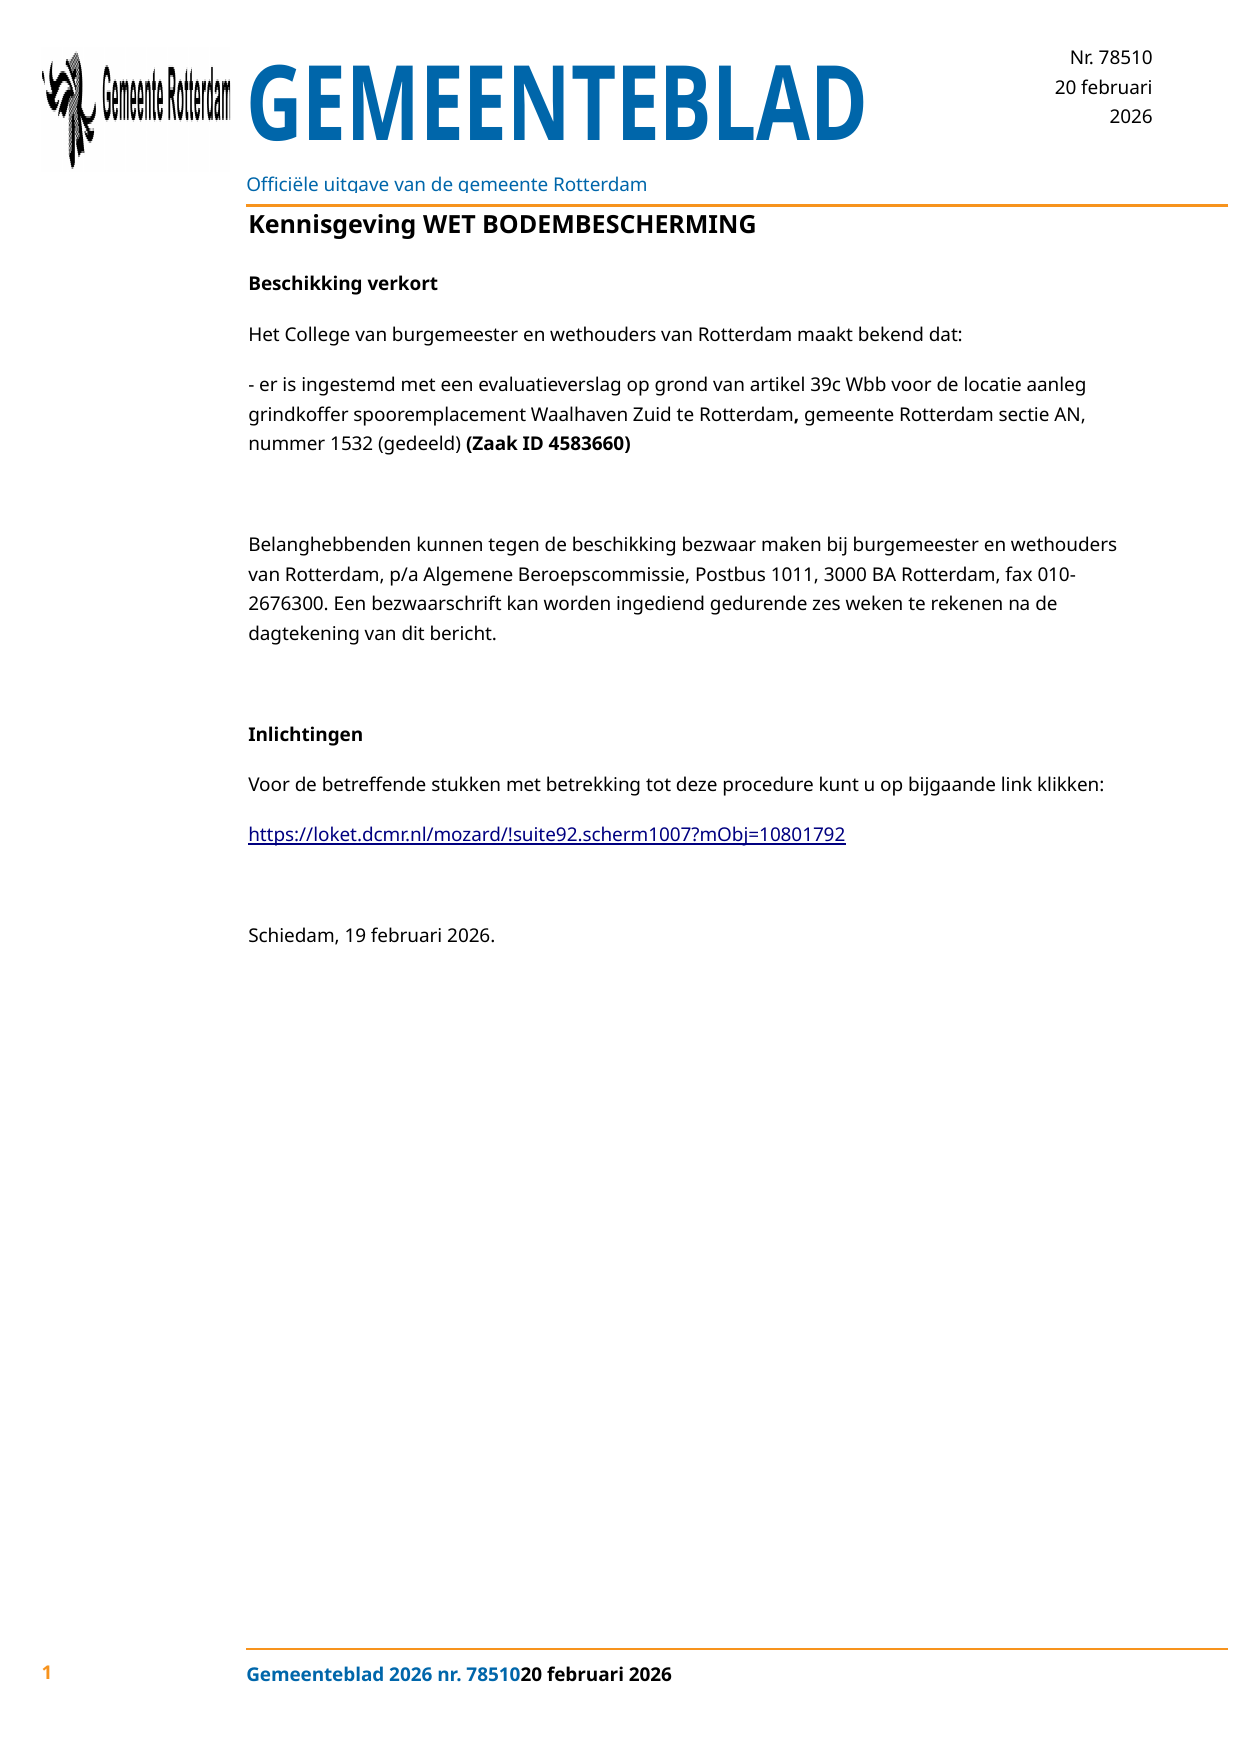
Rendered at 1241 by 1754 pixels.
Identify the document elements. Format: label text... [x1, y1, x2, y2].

text Het College van burgemeester en wethouders van Rotterdam maakt bekend dat: [248, 321, 1152, 346]
text https://loket.dcmr.nl/mozard/!suite92.scherm1007?mObj=10801792 [248, 822, 1152, 847]
text Kennisgeving WET BODEMBESCHERMING [248, 207, 1152, 241]
text Voor de betreffende stukken met betrekking tot deze procedure kunt u op bijgaande link klikken: [248, 771, 1152, 797]
text Schiedam, 19 februari 2026. [248, 922, 1152, 948]
text Belanghebbenden kunnen tegen de beschikking bezwaar maken bij burgemeester en wethouders van Rotterdam, p/a Algemene Beroepscommissie, Postbus 1011, 3000 BA Rotterdam, fax 010-2676300. Een bezwaarschrift kan worden ingediend gedurende zes weken te rekenen na de dagtekening van dit bericht. [248, 531, 1152, 646]
picture [41, 47, 231, 172]
text Inlichtingen [248, 721, 1152, 746]
text Beschikking verkort [248, 270, 1152, 296]
text - er is ingestemd met een evaluatieverslag op grond van artikel 39c Wbb voor de locatie aanleg grindkoffer spooremplacement Waalhaven Zuid te Rotterdam, gemeente Rotterdam sectie AN, nummer 1532 (gedeeld) (Zaak ID 4583660) [248, 371, 1152, 456]
